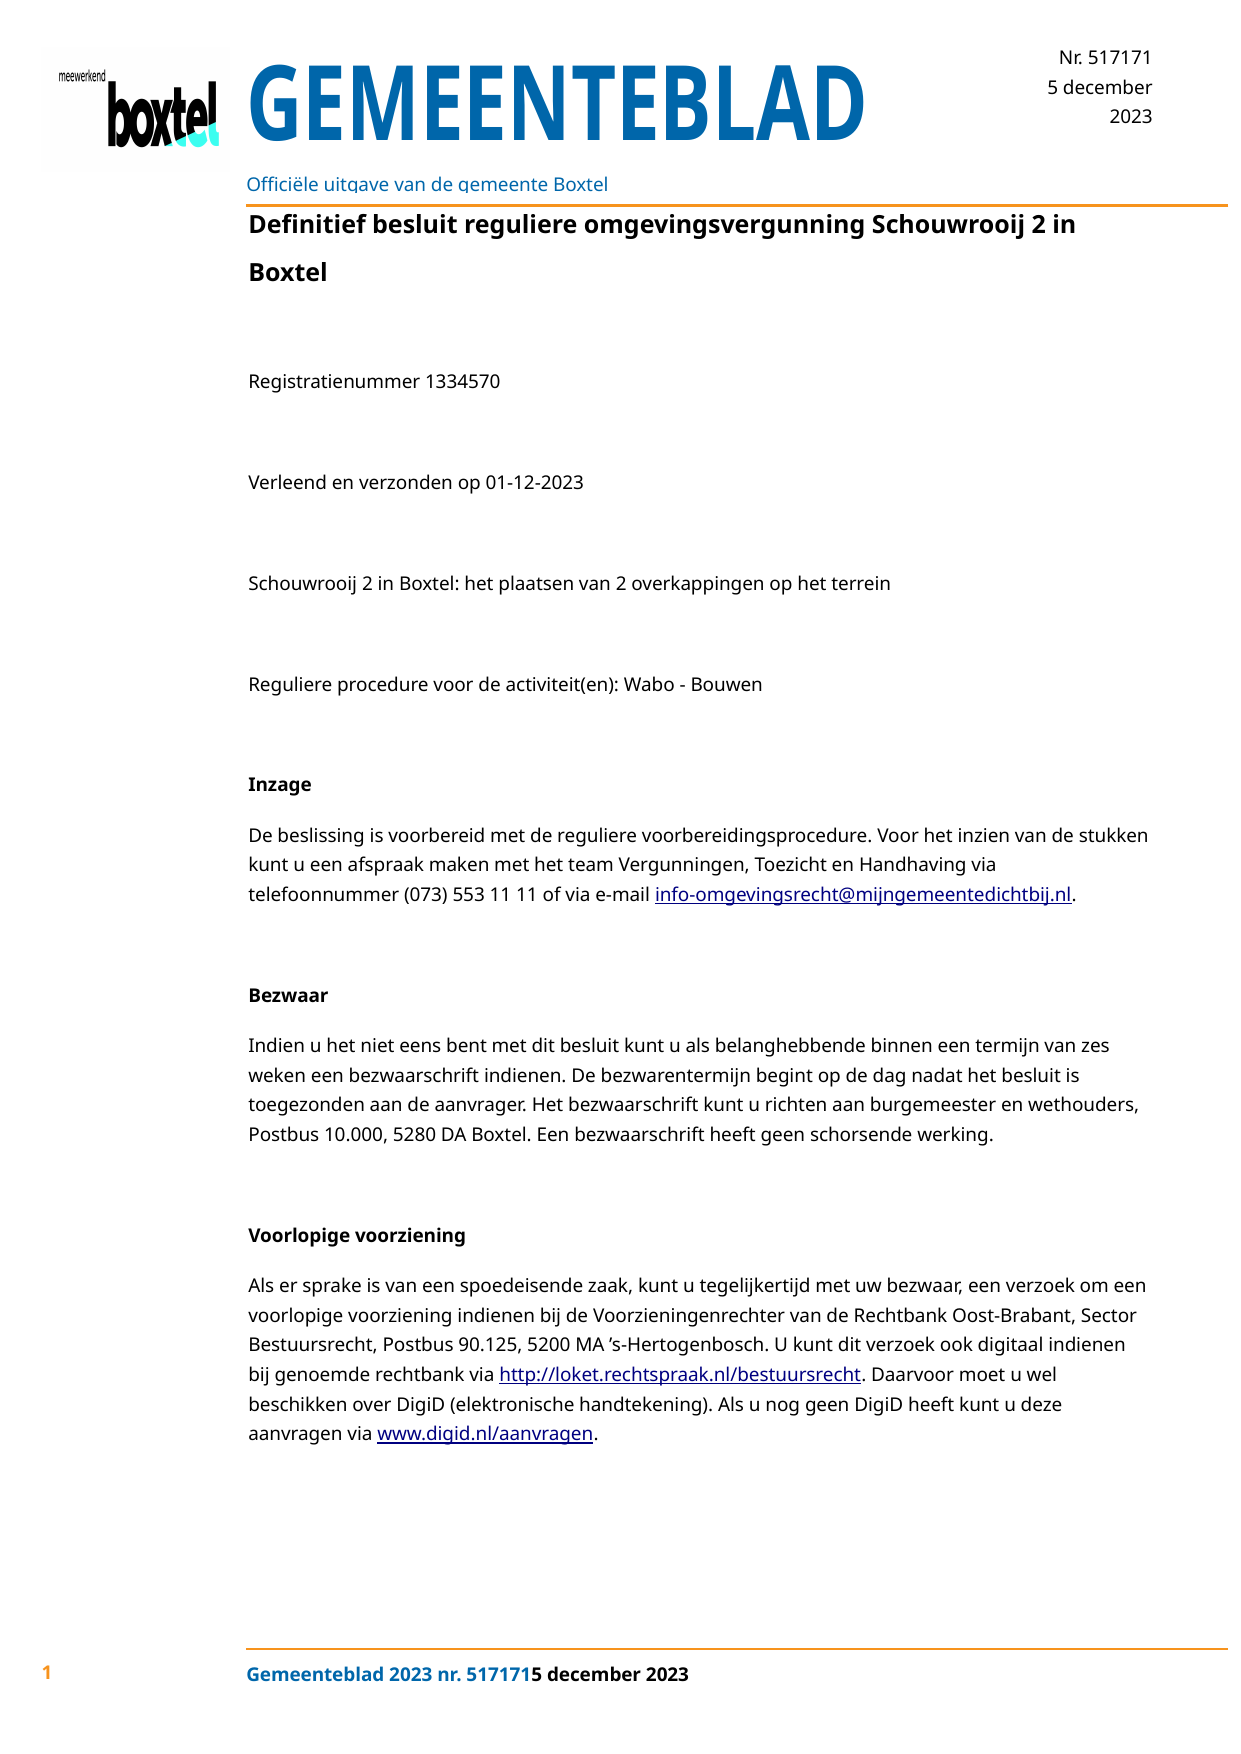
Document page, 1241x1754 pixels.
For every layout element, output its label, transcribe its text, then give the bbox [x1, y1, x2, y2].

text Inzage [248, 772, 1152, 797]
text Voorlopige voorziening [248, 1222, 1152, 1248]
picture [41, 47, 231, 172]
text Verleend en verzonden op 01-12-2023 [248, 469, 1152, 495]
text Indien u het niet eens bent met dit besluit kunt u als belanghebbende binnen een termijn van zes weken een bezwaarschrift indienen. De bezwarentermijn begint op de dag nadat het besluit is toegezonden aan de aanvrager. Het bezwaarschrift kunt u richten aan burgemeester en wethouders, Postbus 10.000, 5280 DA Boxtel. Een bezwaarschrift heeft geen schorsende werking. [248, 1032, 1152, 1147]
text Schouwrooij 2 in Boxtel: het plaatsen van 2 overkappingen op het terrein [248, 570, 1152, 596]
text Definitief besluit reguliere omgevingsvergunning Schouwrooij 2 in Boxtel [248, 207, 1152, 288]
text Registratienummer 1334570 [248, 368, 1152, 394]
text Reguliere procedure voor de activiteit(en): Wabo - Bouwen [248, 671, 1152, 697]
text De beslissing is voorbereid met de reguliere voorbereidingsprocedure. Voor het inzien van de stukken kunt u een afspraak maken met het team Vergunningen, Toezicht en Handhaving via telefoonnummer (073) 553 11 11 of via e-mail info-omgevingsrecht@mijngemeentedichtbij.nl. [248, 822, 1152, 907]
text Als er sprake is van een spoedeisende zaak, kunt u tegelijkertijd met uw bezwaar, een verzoek om een voorlopige voorziening indienen bij de Voorzieningenrechter van de Rechtbank Oost-Brabant, Sector Bestuursrecht, Postbus 90.125, 5200 MA ’s-Hertogenbosch. U kunt dit verzoek ook digitaal indienen bij genoemde rechtbank via http://loket.rechtspraak.nl/bestuursrecht. Daarvoor moet u wel beschikken over DigiD (elektronische handtekening). Als u nog geen DigiD heeft kunt u deze aanvragen via www.digid.nl/aanvragen. [248, 1272, 1152, 1446]
text Bezwaar [248, 982, 1152, 1008]
